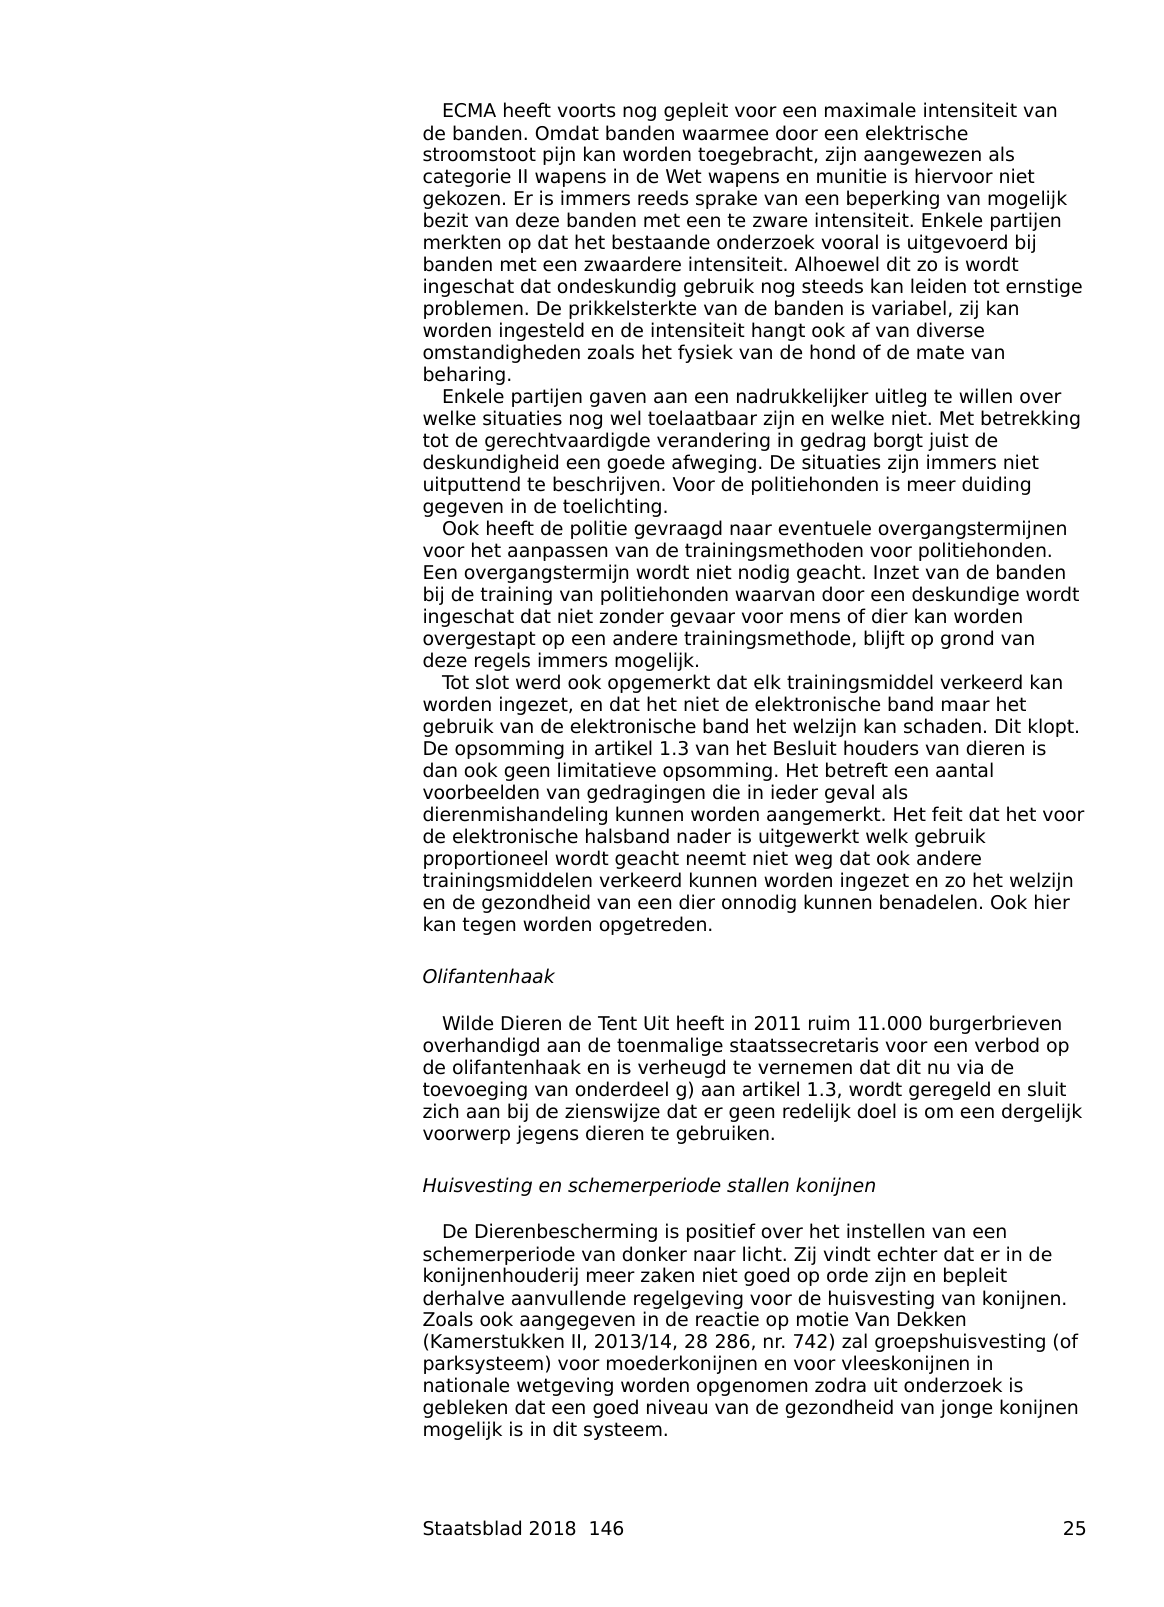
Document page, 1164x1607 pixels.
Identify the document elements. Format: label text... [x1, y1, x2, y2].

text Tot slot werd ook opgemerkt dat elk trainingsmiddel verkeerd kan worden ingezet, en dat het niet de elektronische band maar het gebruik van de elektronische band het welzijn kan schaden. Dit klopt. De opsomming in artikel 1.3 van het Besluit houders van dieren is dan ook geen limitatieve opsomming. Het betreft een aantal voorbeelden van gedragingen die in ieder geval als dierenmishandeling kunnen worden aangemerkt. Het feit dat het voor de elektronische halsband nader is uitgewerkt welk gebruik proportioneel wordt geacht neemt niet weg dat ook andere trainingsmiddelen verkeerd kunnen worden ingezet en zo het welzijn en de gezondheid van een dier onnodig kunnen benadelen. Ook hier kan tegen worden opgetreden. [422, 672, 1087, 936]
subtitle Huisvesting en schemerperiode stallen konijnen [422, 1174, 1087, 1196]
text ECMA heeft voorts nog gepleit voor een maximale intensiteit van de banden. Omdat banden waarmee door een elektrische stroomstoot pijn kan worden toegebracht, zijn aangewezen als categorie II wapens in de Wet wapens en munitie is hiervoor niet gekozen. Er is immers reeds sprake van een beperking van mogelijk bezit van deze banden met een te zware intensiteit. Enkele partijen merkten op dat het bestaande onderzoek vooral is uitgevoerd bij banden met een zwaardere intensiteit. Alhoewel dit zo is wordt ingeschat dat ondeskundig gebruik nog steeds kan leiden tot ernstige problemen. De prikkelsterkte van de banden is variabel, zij kan worden ingesteld en de intensiteit hangt ook af van diverse omstandigheden zoals het fysiek van de hond of de mate van beharing. [422, 100, 1087, 386]
text De Dierenbescherming is positief over het instellen van een schemerperiode van donker naar licht. Zij vindt echter dat er in de konijnenhouderij meer zaken niet goed op orde zijn en bepleit derhalve aanvullende regelgeving voor de huisvesting van konijnen. Zoals ook aangegeven in de reactie op motie Van Dekken (Kamerstukken II, 2013/14, 28 286, nr. 742) zal groepshuisvesting (of parksysteem) voor moederkonijnen en voor vleeskonijnen in nationale wetgeving worden opgenomen zodra uit onderzoek is gebleken dat een goed niveau van de gezondheid van jonge konijnen mogelijk is in dit systeem. [422, 1221, 1087, 1441]
text Ook heeft de politie gevraagd naar eventuele overgangstermijnen voor het aanpassen van de trainingsmethoden voor politiehonden. Een overgangstermijn wordt niet nodig geacht. Inzet van de banden bij de training van politiehonden waarvan door een deskundige wordt ingeschat dat niet zonder gevaar voor mens of dier kan worden overgestapt op een andere trainingsmethode, blijft op grond van deze regels immers mogelijk. [422, 518, 1087, 672]
text Wilde Dieren de Tent Uit heeft in 2011 ruim 11.000 burgerbrieven overhandigd aan de toenmalige staatssecretaris voor een verbod op de olifantenhaak en is verheugd te vernemen dat dit nu via de toevoeging van onderdeel g) aan artikel 1.3, wordt geregeld en sluit zich aan bij de zienswijze dat er geen redelijk doel is om een dergelijk voorwerp jegens dieren te gebruiken. [422, 1013, 1087, 1144]
subtitle Olifantenhaak [422, 966, 1087, 988]
text Enkele partijen gaven aan een nadrukkelijker uitleg te willen over welke situaties nog wel toelaatbaar zijn en welke niet. Met betrekking tot de gerechtvaardigde verandering in gedrag borgt juist de deskundigheid een goede afweging. De situaties zijn immers niet uitputtend te beschrijven. Voor de politiehonden is meer duiding gegeven in de toelichting. [422, 386, 1087, 518]
